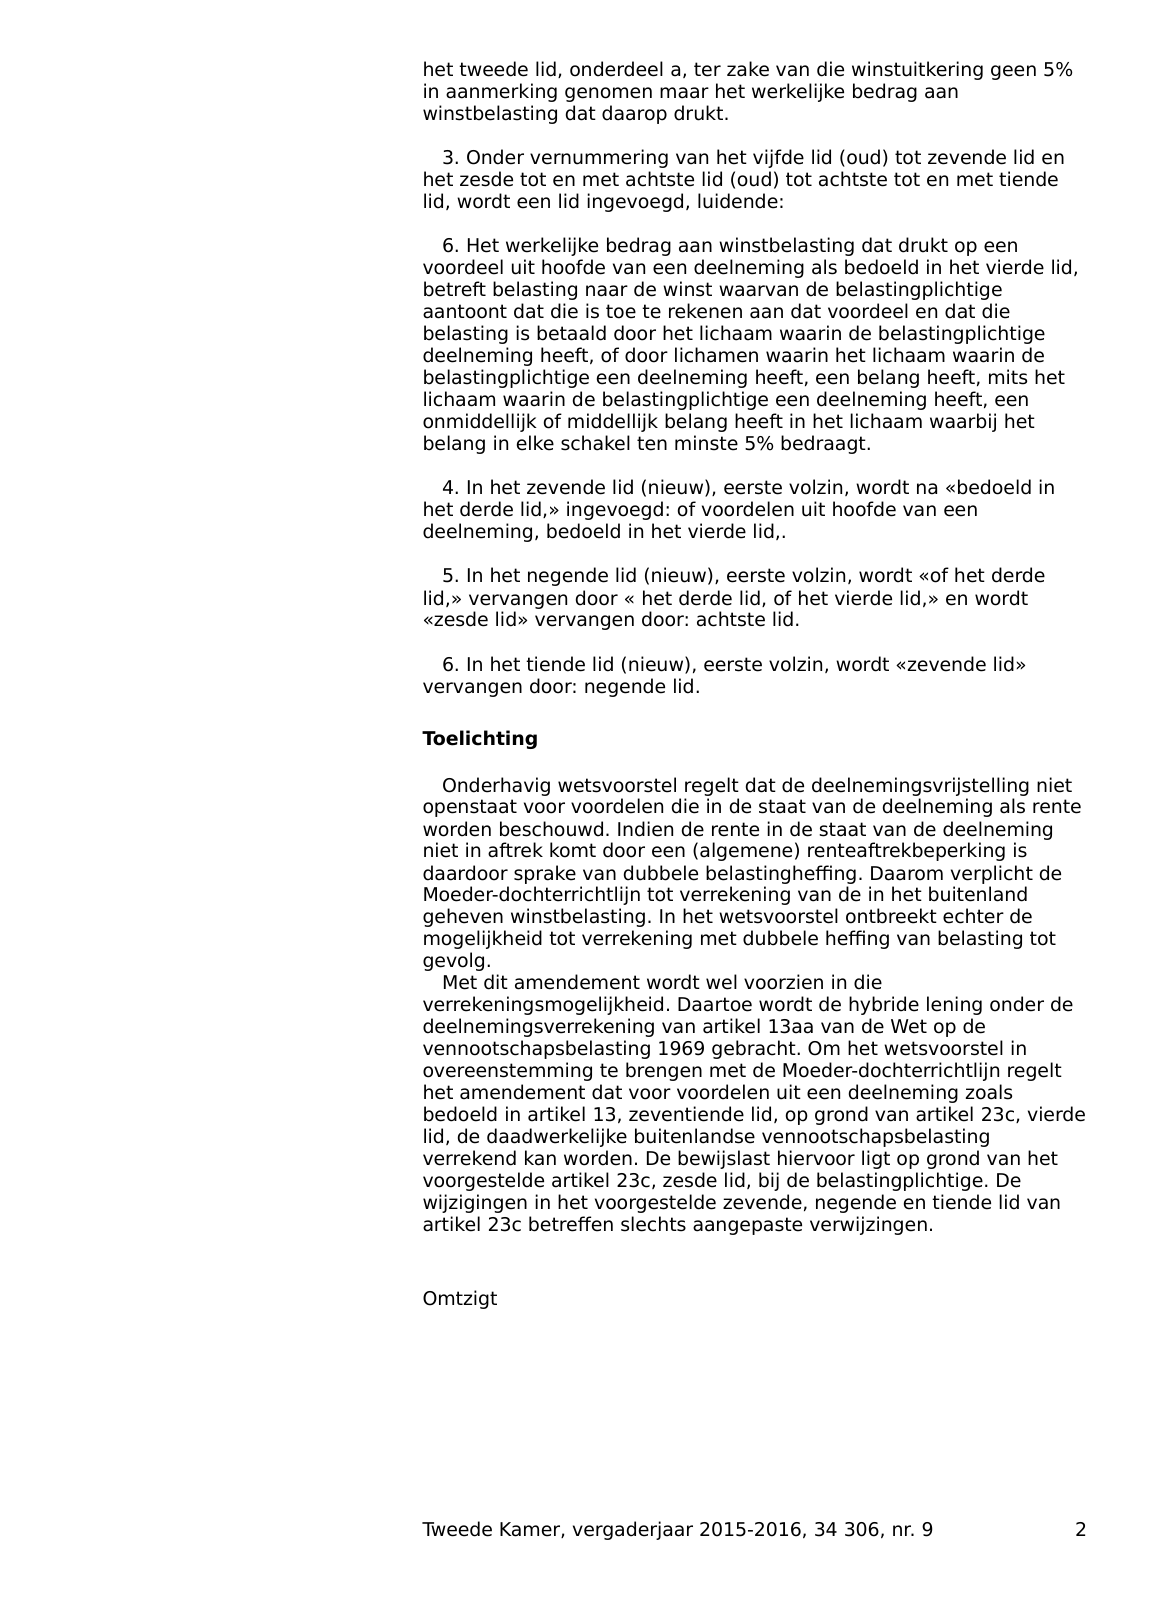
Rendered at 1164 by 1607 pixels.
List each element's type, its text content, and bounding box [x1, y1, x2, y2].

text 3. Onder vernummering van het vijfde lid (oud) tot zevende lid en het zesde tot en met achtste lid (oud) tot achtste tot en met tiende lid, wordt een lid ingevoegd, luidende: [422, 147, 1087, 213]
text 5. In het negende lid (nieuw), eerste volzin, wordt «of het derde lid,» vervangen door « het derde lid, of het vierde lid,» en wordt «zesde lid» vervangen door: achtste lid. [422, 565, 1087, 631]
text het tweede lid, onderdeel a, ter zake van die winstuitkering geen 5% in aanmerking genomen maar het werkelijke bedrag aan winstbelasting dat daarop drukt. [422, 59, 1087, 125]
text Onderhavig wetsvoorstel regelt dat de deelnemingsvrijstelling niet openstaat voor voordelen die in de staat van de deelneming als rente worden beschouwd. Indien de rente in de staat van de deelneming niet in aftrek komt door een (algemene) renteaftrekbeperking is daardoor sprake van dubbele belastingheffing. Daarom verplicht de Moeder-dochterrichtlijn tot verrekening van de in het buitenland geheven winstbelasting. In het wetsvoorstel ontbreekt echter de mogelijkheid tot verrekening met dubbele heffing van belasting tot gevolg. [422, 774, 1087, 972]
text 6. In het tiende lid (nieuw), eerste volzin, wordt «zevende lid» vervangen door: negende lid. [422, 653, 1087, 697]
subtitle Toelichting [422, 727, 1087, 749]
text Met dit amendement wordt wel voorzien in die verrekeningsmogelijkheid. Daartoe wordt de hybride lening onder de deelnemingsverrekening van artikel 13aa van de Wet op de vennootschapsbelasting 1969 gebracht. Om het wetsvoorstel in overeenstemming te brengen met de Moeder-dochterrichtlijn regelt het amendement dat voor voordelen uit een deelneming zoals bedoeld in artikel 13, zeventiende lid, op grond van artikel 23c, vierde lid, de daadwerkelijke buitenlandse vennootschapsbelasting verrekend kan worden. De bewijslast hiervoor ligt op grond van het voorgestelde artikel 23c, zesde lid, bij de belastingplichtige. De wijzigingen in het voorgestelde zevende, negende en tiende lid van artikel 23c betreffen slechts aangepaste verwijzingen. [422, 972, 1087, 1236]
text 4. In het zevende lid (nieuw), eerste volzin, wordt na «bedoeld in het derde lid,» ingevoegd: of voordelen uit hoofde van een deelneming, bedoeld in het vierde lid,. [422, 477, 1087, 543]
text Omtzigt [422, 1266, 1087, 1310]
text 6. Het werkelijke bedrag aan winstbelasting dat drukt op een voordeel uit hoofde van een deelneming als bedoeld in het vierde lid, betreft belasting naar de winst waarvan de belastingplichtige aantoont dat die is toe te rekenen aan dat voordeel en dat die belasting is betaald door het lichaam waarin de belastingplichtige deelneming heeft, of door lichamen waarin het lichaam waarin de belastingplichtige een deelneming heeft, een belang heeft, mits het lichaam waarin de belastingplichtige een deelneming heeft, een onmiddellijk of middellijk belang heeft in het lichaam waarbij het belang in elke schakel ten minste 5% bedraagt. [422, 235, 1087, 455]
